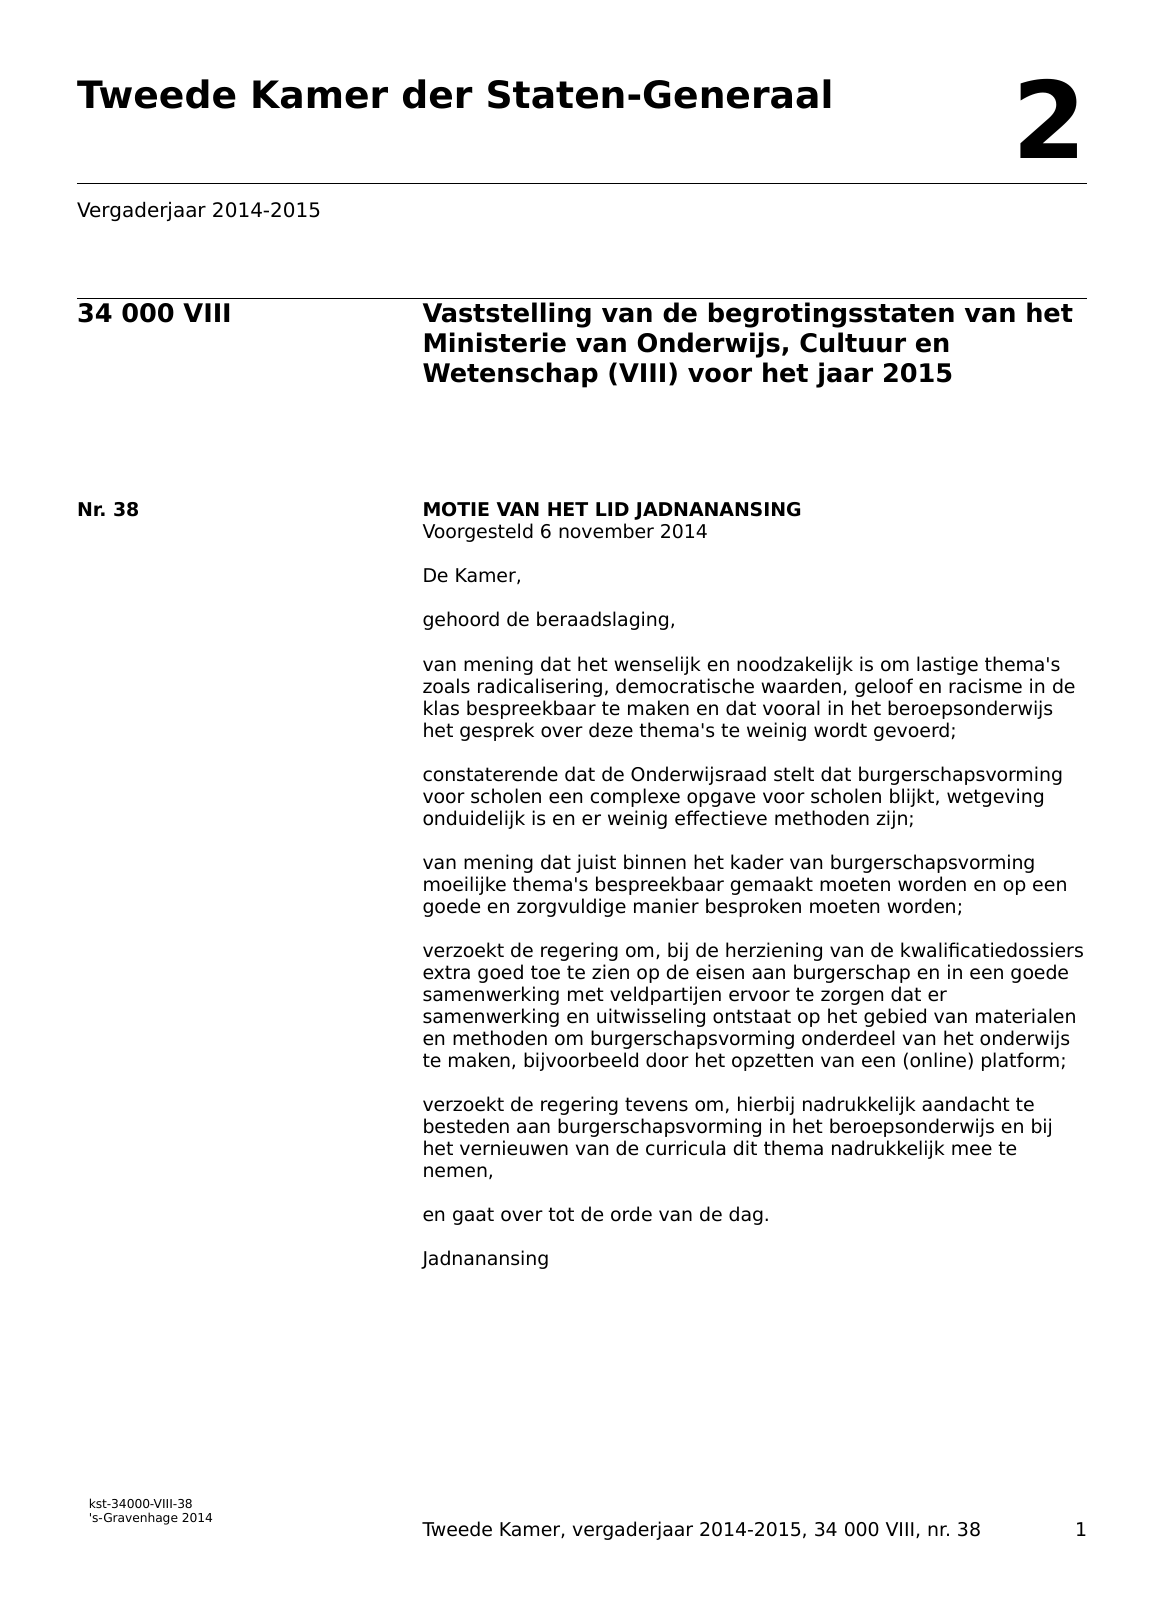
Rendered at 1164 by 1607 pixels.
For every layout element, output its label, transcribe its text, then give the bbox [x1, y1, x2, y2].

table_header Tweede Kamer der Staten-Generaal [77, 59, 886, 183]
text 's-Gravenhage 2014 [88, 1511, 323, 1525]
text verzoekt de regering tevens om, hierbij nadrukkelijk aandacht te besteden aan burgerschapsvorming in het beroepsonderwijs en bij het vernieuwen van de curricula dit thema nadrukkelijk mee te nemen, [422, 1094, 1087, 1182]
table_cell Vergaderjaar 2014-2015 [77, 184, 1087, 298]
text van mening dat het wenselijk en noodzakelijk is om lastige thema's zoals radicalisering, democratische waarden, geloof en racisme in de klas bespreekbaar te maken en dat vooral in het beroepsonderwijs het gesprek over deze thema's te weinig wordt gevoerd; [422, 653, 1087, 741]
text en gaat over tot de orde van de dag. [422, 1204, 1087, 1226]
text constaterende dat de Onderwijsraad stelt dat burgerschapsvorming voor scholen een complexe opgave voor scholen blijkt, wetgeving onduidelijk is en er weinig effectieve methoden zijn; [422, 764, 1087, 829]
text Voorgesteld 6 november 2014 [422, 521, 1087, 543]
subtitle Nr. 38 MOTIE VAN HET LID JADNANANSING [77, 499, 1087, 521]
text De Kamer, [422, 565, 1087, 587]
text kst-34000-VIII-38 [88, 1497, 323, 1511]
text van mening dat juist binnen het kader van burgerschapsvorming moeilijke thema's bespreekbaar gemaakt moeten worden en op een goede en zorgvuldige manier besproken moeten worden; [422, 852, 1087, 918]
table_header 2 [886, 59, 1087, 183]
text Jadnanansing [422, 1248, 1087, 1270]
text gehoord de beraadslaging, [422, 609, 1087, 631]
text verzoekt de regering om, bij de herziening van de kwalificatiedossiers extra goed toe te zien op de eisen aan burgerschap en in een goede samenwerking met veldpartijen ervoor te zorgen dat er samenwerking en uitwisseling ontstaat op het gebied van materialen en methoden om burgerschapsvorming onderdeel van het onderwijs te maken, bijvoorbeeld door het opzetten van een (online) platform; [422, 940, 1087, 1072]
subtitle 34 000 VIII Vaststelling van de begrotingsstaten van het Ministerie van Onderwijs, Cultuur en Wetenschap (VIII) voor het jaar 2015 [77, 299, 1087, 388]
